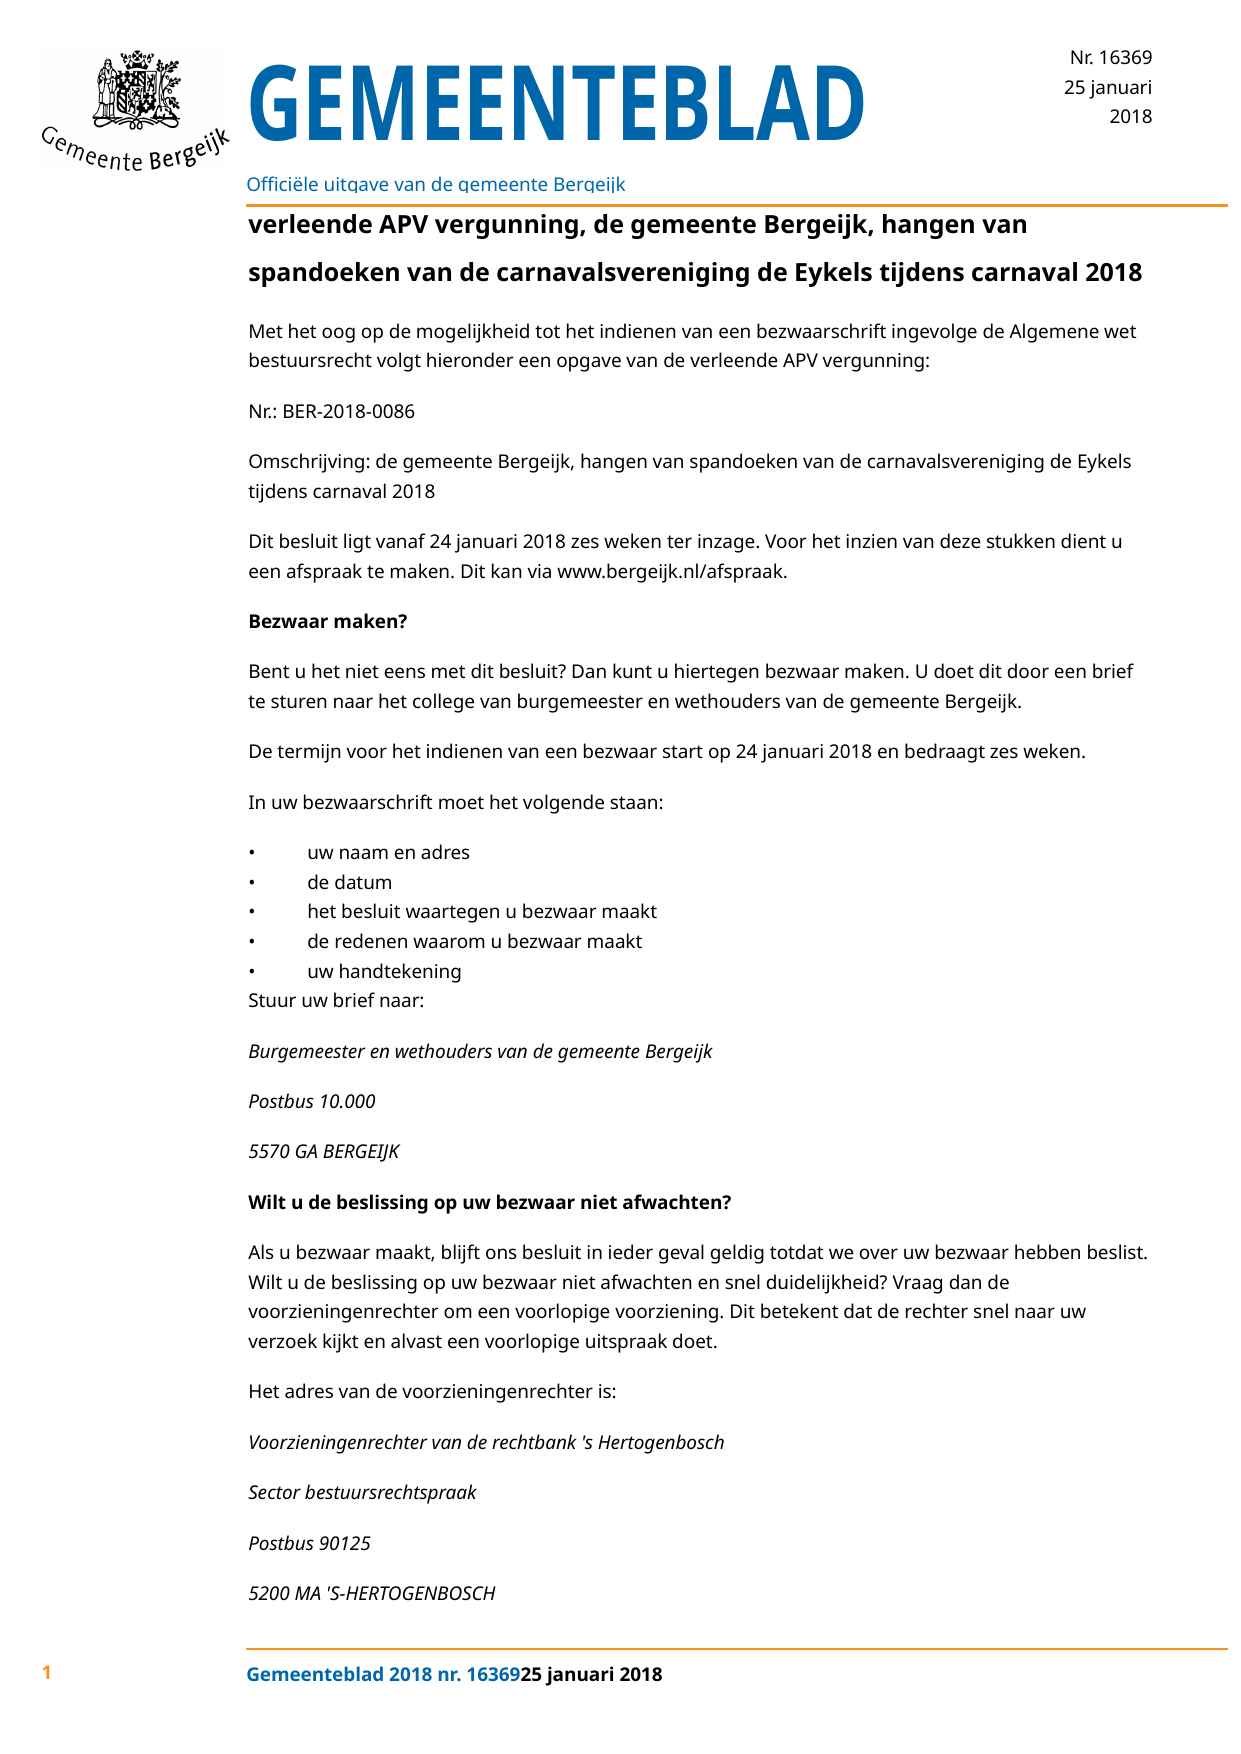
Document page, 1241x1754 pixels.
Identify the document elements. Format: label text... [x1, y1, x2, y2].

list de redenen waarom u bezwaar maakt [248, 928, 1152, 954]
text Bent u het niet eens met dit besluit? Dan kunt u hiertegen bezwaar maken. U doet dit door een brief te sturen naar het college van burgemeester en wethouders van de gemeente Bergeijk. [248, 659, 1152, 714]
text 5200 MA 'S-HERTOGENBOSCH [248, 1580, 1152, 1606]
text Met het oog op de mogelijkheid tot het indienen van een bezwaarschrift ingevolge de Algemene wet bestuursrecht volgt hieronder een opgave van de verleende APV vergunning: [248, 318, 1152, 373]
text Postbus 10.000 [248, 1088, 1152, 1114]
list de datum [248, 869, 1152, 895]
text Burgemeester en wethouders van de gemeente Bergeijk [248, 1038, 1152, 1064]
text verleende APV vergunning, de gemeente Bergeijk, hangen van spandoeken van de carnavalsvereniging de Eykels tijdens carnaval 2018 [248, 207, 1152, 288]
text Bezwaar maken? [248, 608, 1152, 634]
text Nr.: BER-2018-0086 [248, 398, 1152, 424]
text Postbus 90125 [248, 1530, 1152, 1556]
text In uw bezwaarschrift moet het volgende staan: [248, 789, 1152, 815]
text Voorzieningenrechter van de rechtbank 's Hertogenbosch [248, 1429, 1152, 1455]
list uw naam en adres [248, 839, 1152, 865]
text Sector bestuursrechtspraak [248, 1479, 1152, 1505]
text Stuur uw brief naar: [248, 987, 1152, 1013]
text Dit besluit ligt vanaf 24 januari 2018 zes weken ter inzage. Voor het inzien van deze stukken dient u een afspraak te maken. Dit kan via www.bergeijk.nl/afspraak. [248, 528, 1152, 584]
list het besluit waartegen u bezwaar maakt [248, 899, 1152, 924]
text Het adres van de voorzieningenrechter is: [248, 1379, 1152, 1404]
list uw handtekening [248, 958, 1152, 984]
text Omschrijving: de gemeente Bergeijk, hangen van spandoeken van de carnavalsvereniging de Eykels tijdens carnaval 2018 [248, 448, 1152, 504]
text Als u bezwaar maakt, blijft ons besluit in ieder geval geldig totdat we over uw bezwaar hebben beslist. Wilt u de beslissing op uw bezwaar niet afwachten en snel duidelijkheid? Vraag dan de voorzieningenrechter om een voorlopige voorziening. Dit betekent dat de rechter snel naar uw verzoek kijkt en alvast een voorlopige uitspraak doet. [248, 1239, 1152, 1354]
text Wilt u de beslissing op uw bezwaar niet afwachten? [248, 1189, 1152, 1215]
picture [41, 47, 231, 172]
text 5570 GA BERGEIJK [248, 1139, 1152, 1164]
text De termijn voor het indienen van een bezwaar start op 24 januari 2018 en bedraagt zes weken. [248, 739, 1152, 764]
